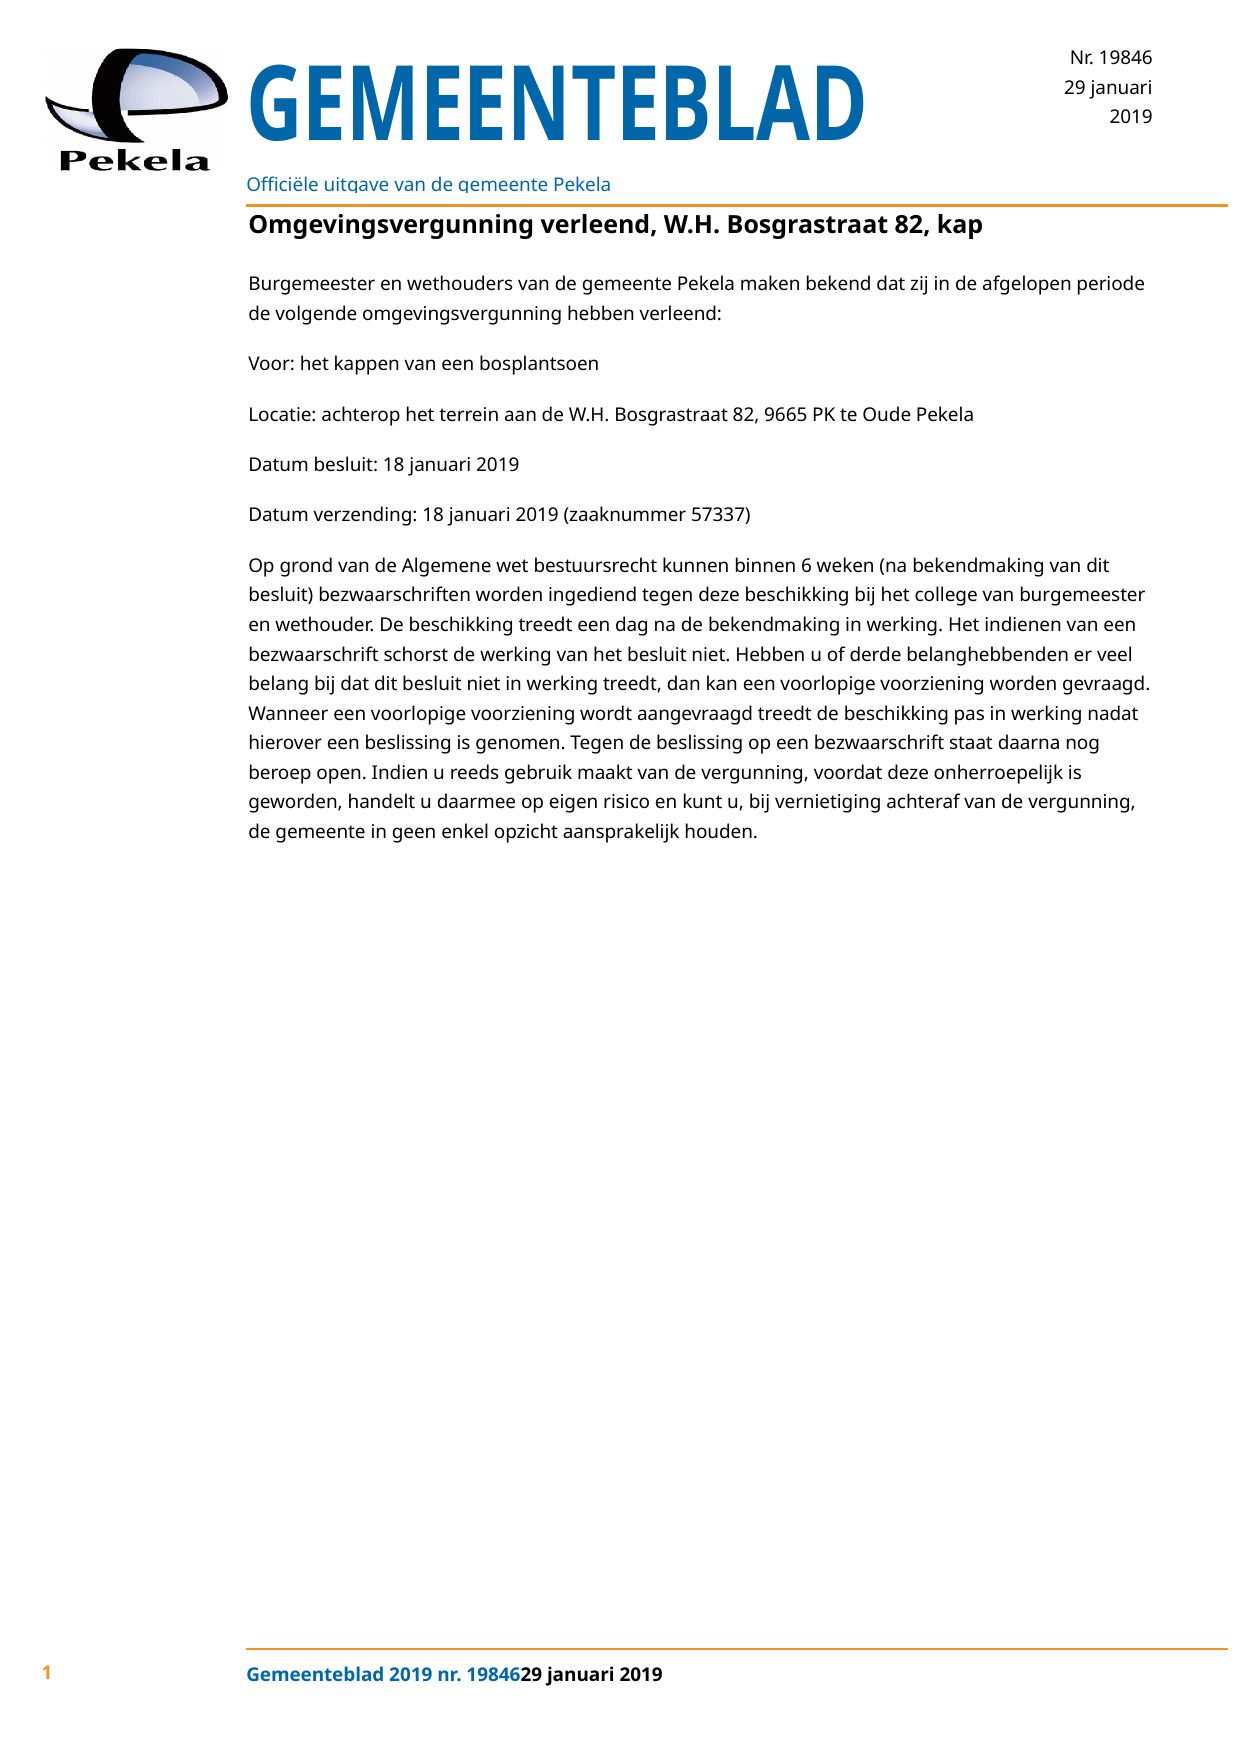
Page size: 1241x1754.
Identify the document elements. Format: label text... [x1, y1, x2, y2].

text Locatie: achterop het terrein aan de W.H. Bosgrastraat 82, 9665 PK te Oude Pekela [248, 401, 1152, 426]
text Datum verzending: 18 januari 2019 (zaaknummer 57337) [248, 502, 1152, 527]
text Burgemeester en wethouders van de gemeente Pekela maken bekend dat zij in de afgelopen periode de volgende omgevingsvergunning hebben verleend: [248, 270, 1152, 326]
text Op grond van de Algemene wet bestuursrecht kunnen binnen 6 weken (na bekendmaking van dit besluit) bezwaarschriften worden ingediend tegen deze beschikking bij het college van burgemeester en wethouder. De beschikking treedt een dag na de bekendmaking in werking. Het indienen van een bezwaarschrift schorst de werking van het besluit niet. Hebben u of derde belanghebbenden er veel belang bij dat dit besluit niet in werking treedt, dan kan een voorlopige voorziening worden gevraagd. Wanneer een voorlopige voorziening wordt aangevraagd treedt de beschikking pas in werking nadat hierover een beslissing is genomen. Tegen de beslissing op een bezwaarschrift staat daarna nog beroep open. Indien u reeds gebruik maakt van de vergunning, voordat deze onherroepelijk is geworden, handelt u daarmee op eigen risico en kunt u, bij vernietiging achteraf van de vergunning, de gemeente in geen enkel opzicht aansprakelijk houden. [248, 552, 1152, 844]
text Datum besluit: 18 januari 2019 [248, 451, 1152, 477]
text Voor: het kappen van een bosplantsoen [248, 350, 1152, 376]
picture [41, 47, 231, 172]
text Omgevingsvergunning verleend, W.H. Bosgrastraat 82, kap [248, 207, 1152, 241]
